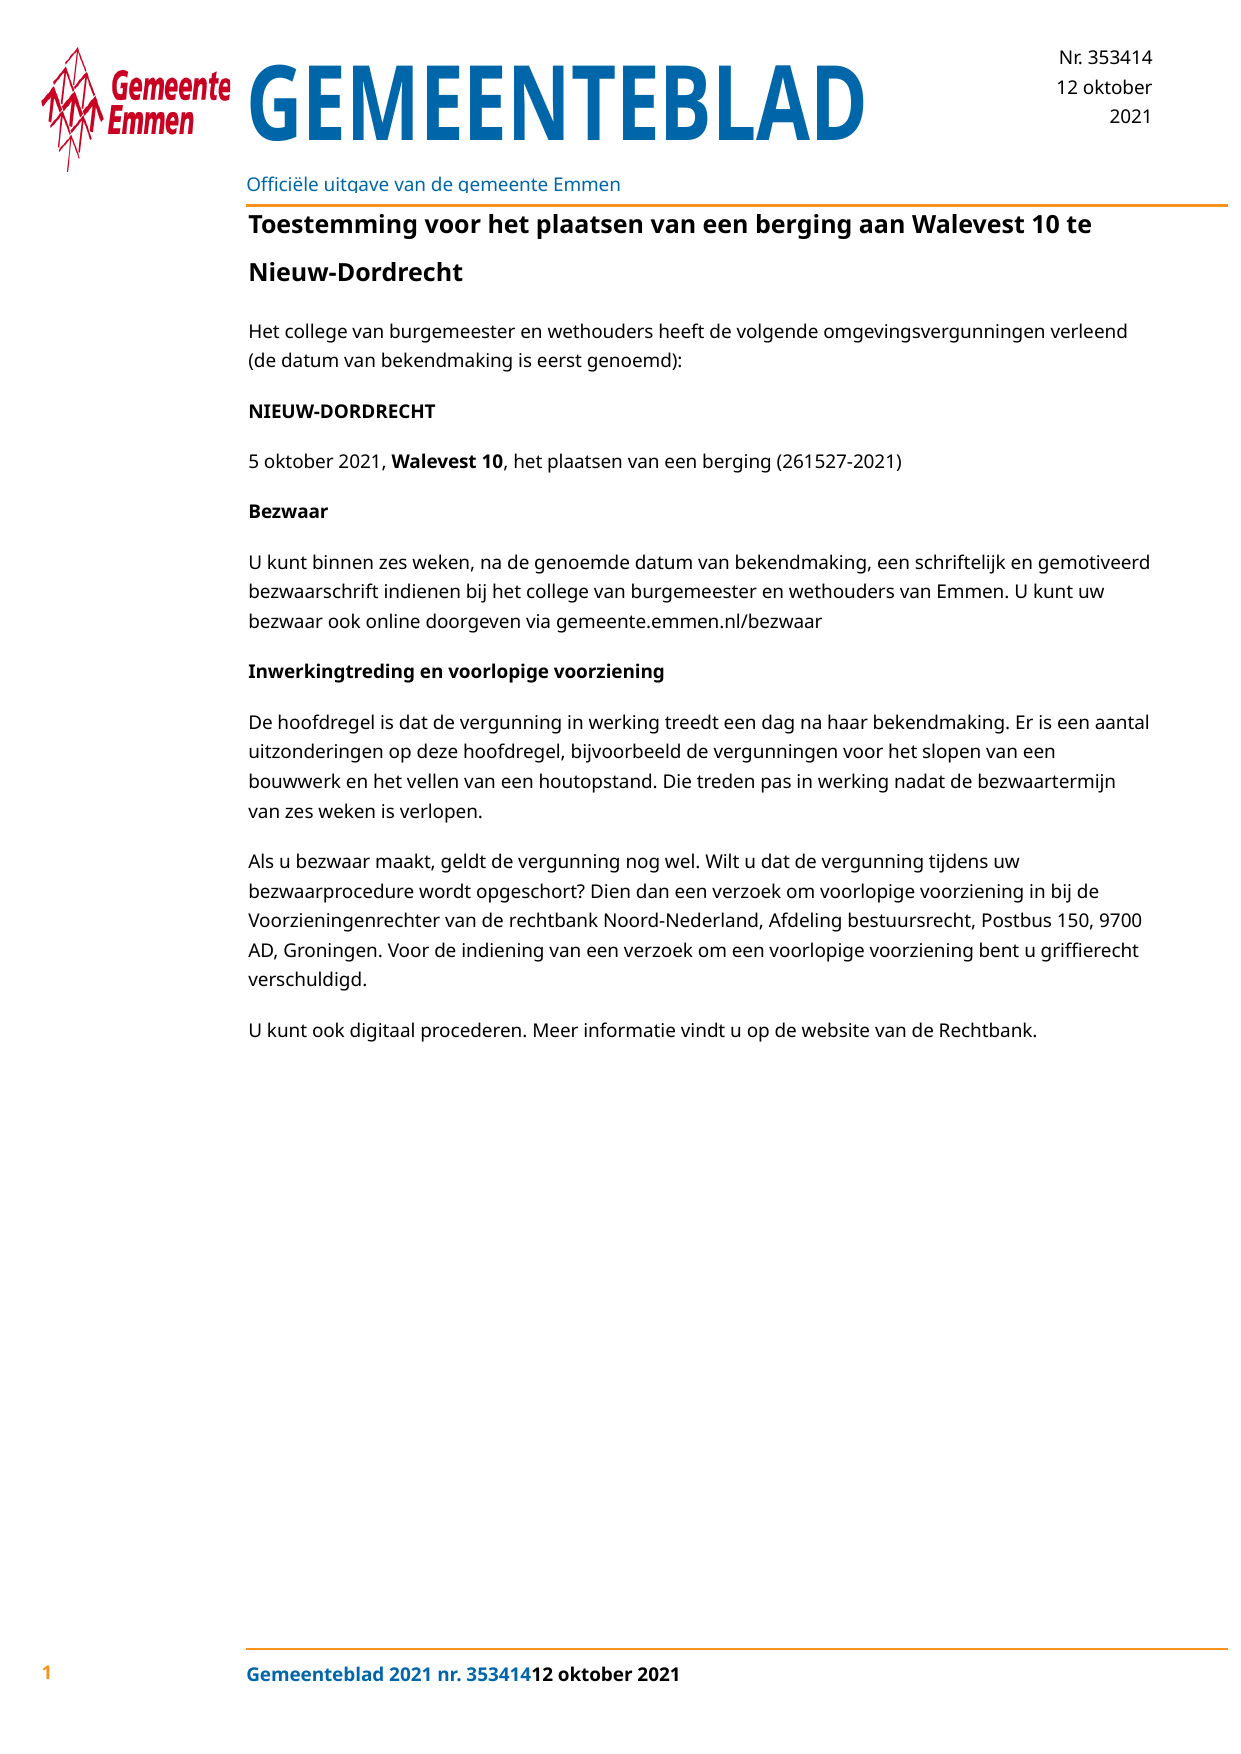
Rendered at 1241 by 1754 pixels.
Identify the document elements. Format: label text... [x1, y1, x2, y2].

text U kunt binnen zes weken, na de genoemde datum van bekendmaking, een schriftelijk en gemotiveerd bezwaarschrift indienen bij het college van burgemeester en wethouders van Emmen. U kunt uw bezwaar ook online doorgeven via gemeente.emmen.nl/bezwaar [248, 549, 1152, 634]
text 5 oktober 2021, Walevest 10, het plaatsen van een berging (261527-2021) [248, 448, 1152, 474]
text Als u bezwaar maakt, geldt de vergunning nog wel. Wilt u dat de vergunning tijdens uw bezwaarprocedure wordt opgeschort? Dien dan een verzoek om voorlopige voorziening in bij de Voorzieningenrechter van de rechtbank Noord-Nederland, Afdeling bestuursrecht, Postbus 150, 9700 AD, Groningen. Voor de indiening van een verzoek om een voorlopige voorziening bent u griffierecht verschuldigd. [248, 848, 1152, 992]
text Toestemming voor het plaatsen van een berging aan Walevest 10 te Nieuw-Dordrecht [248, 207, 1152, 288]
text Inwerkingtreding en voorlopige voorziening [248, 659, 1152, 684]
text Bezwaar [248, 499, 1152, 524]
text U kunt ook digitaal procederen. Meer informatie vindt u op de website van de Rechtbank. [248, 1017, 1152, 1043]
text Het college van burgemeester en wethouders heeft de volgende omgevingsvergunningen verleend (de datum van bekendmaking is eerst genoemd): [248, 318, 1152, 373]
picture [41, 47, 231, 172]
text NIEUW-DORDRECHT [248, 398, 1152, 424]
text De hoofdregel is dat de vergunning in werking treedt een dag na haar bekendmaking. Er is een aantal uitzonderingen op deze hoofdregel, bijvoorbeeld de vergunningen voor het slopen van een bouwwerk en het vellen van een houtopstand. Die treden pas in werking nadat de bezwaartermijn van zes weken is verlopen. [248, 709, 1152, 824]
